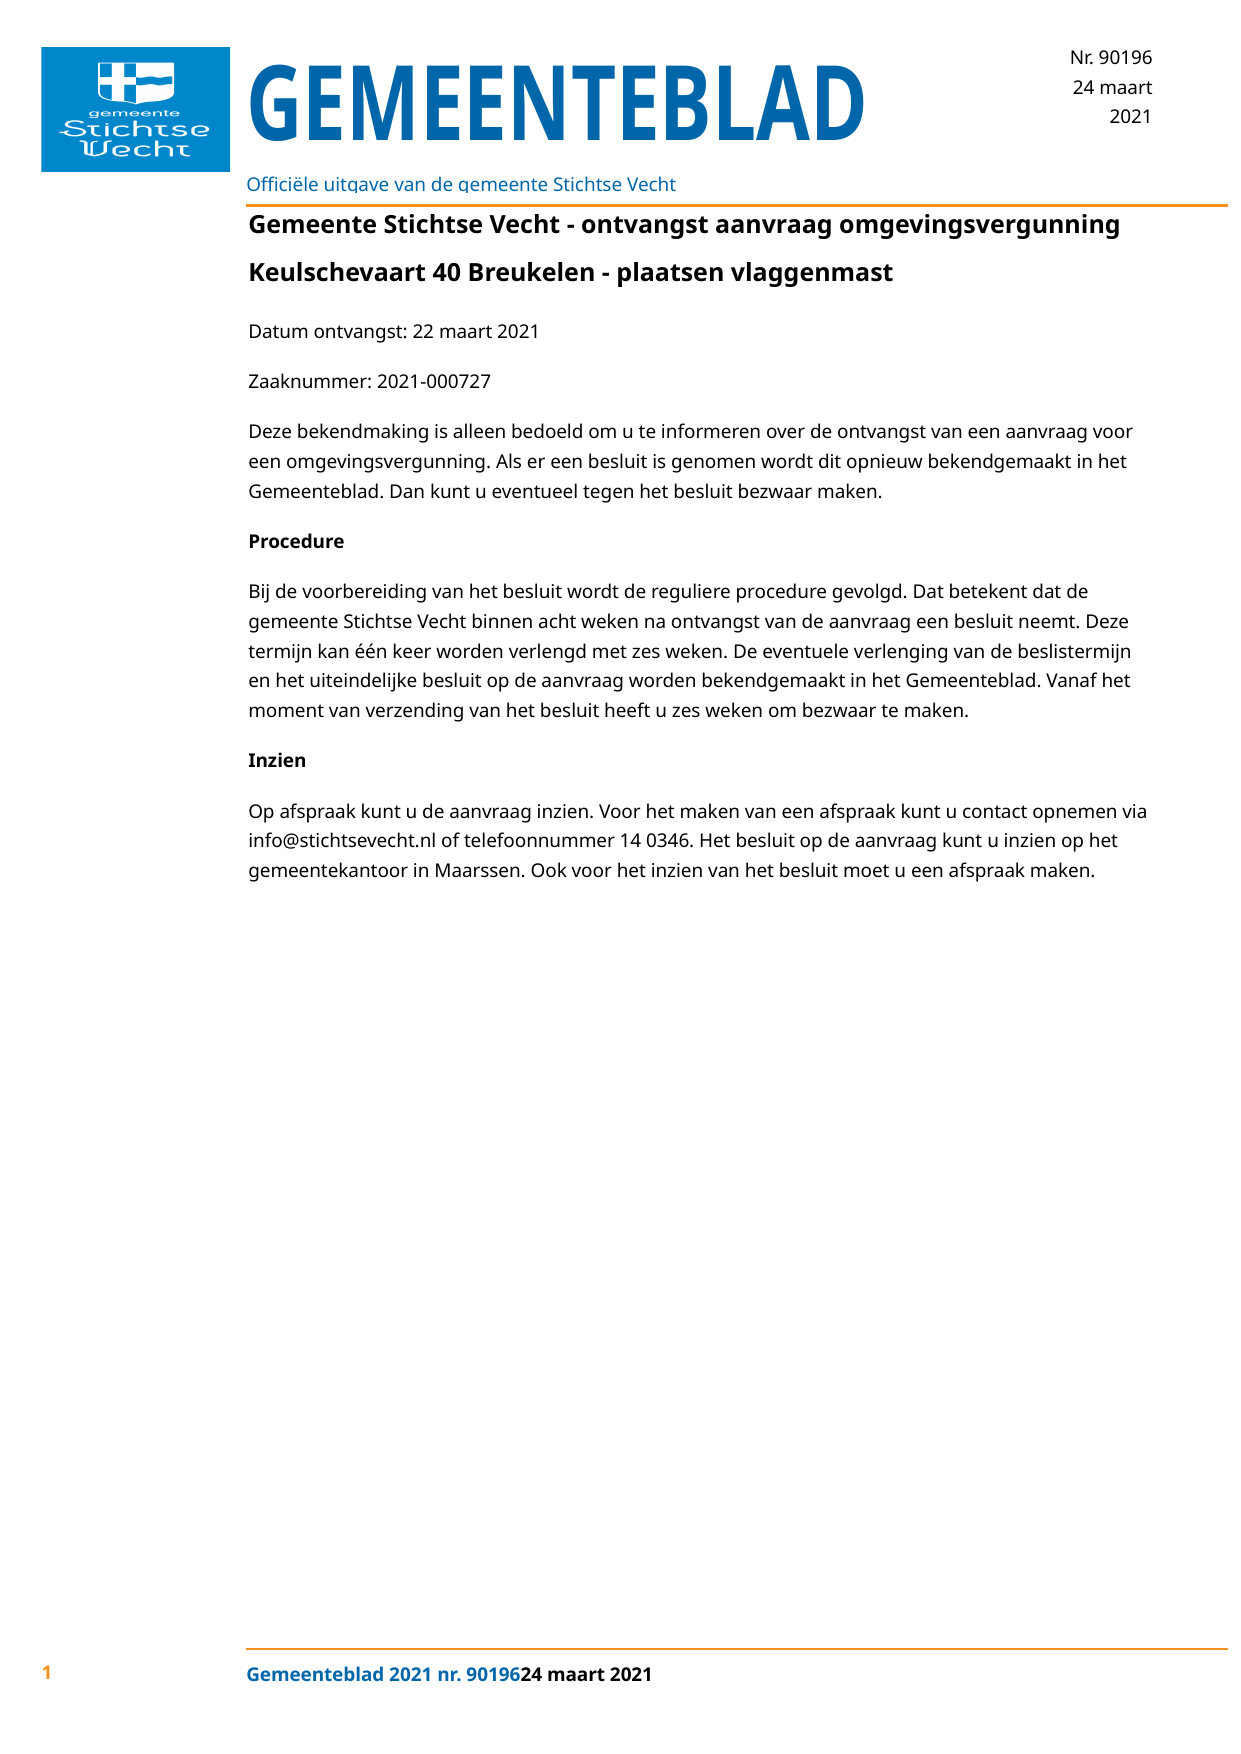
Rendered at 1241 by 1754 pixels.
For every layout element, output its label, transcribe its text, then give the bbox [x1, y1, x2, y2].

text Datum ontvangst: 22 maart 2021 [248, 318, 1152, 344]
text Deze bekendmaking is alleen bedoeld om u te informeren over de ontvangst van een aanvraag voor een omgevingsvergunning. Als er een besluit is genomen wordt dit opnieuw bekendgemaakt in het Gemeenteblad. Dan kunt u eventueel tegen het besluit bezwaar maken. [248, 419, 1152, 504]
text Gemeente Stichtse Vecht - ontvangst aanvraag omgevingsvergunning Keulschevaart 40 Breukelen - plaatsen vlaggenmast [248, 207, 1152, 288]
text Zaaknummer: 2021-000727 [248, 368, 1152, 394]
picture [137, 63, 174, 103]
picture [99, 63, 135, 101]
text Procedure [248, 528, 1152, 554]
text Inzien [248, 747, 1152, 773]
text Bij de voorbereiding van het besluit wordt de reguliere procedure gevolgd. Dat betekent dat de gemeente Stichtse Vecht binnen acht weken na ontvangst van de aanvraag een besluit neemt. Deze termijn kan één keer worden verlengd met zes weken. De eventuele verlenging van de beslistermijn en het uiteindelijke besluit op de aanvraag worden bekendgemaakt in het Gemeenteblad. Vanaf het moment van verzending van het besluit heeft u zes weken om bezwaar te maken. [248, 579, 1152, 723]
text Op afspraak kunt u de aanvraag inzien. Voor het maken van een afspraak kunt u contact opnemen via info@stichtsevecht.nl of telefoonnummer 14 0346. Het besluit op de aanvraag kunt u inzien op het gemeentekantoor in Maarssen. Ook voor het inzien van het besluit moet u een afspraak maken. [248, 798, 1152, 883]
